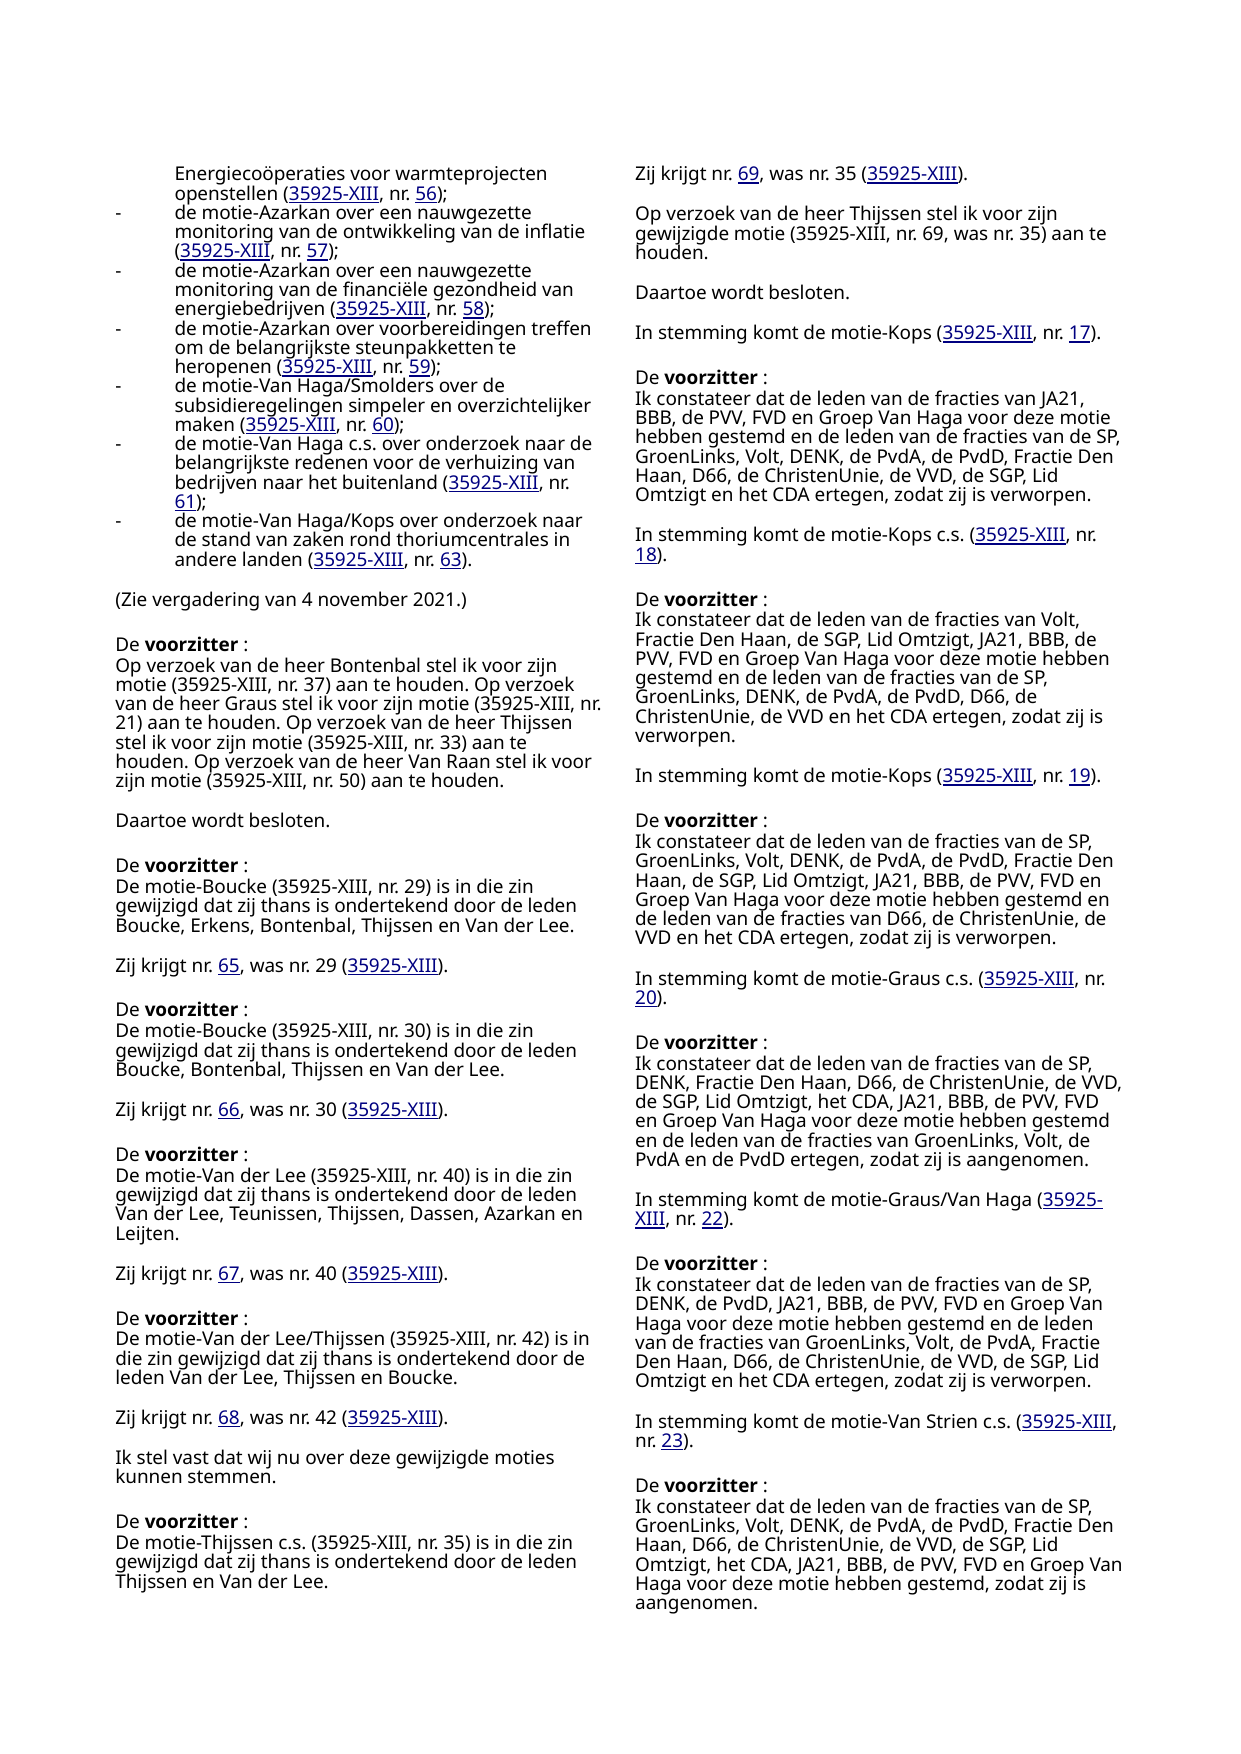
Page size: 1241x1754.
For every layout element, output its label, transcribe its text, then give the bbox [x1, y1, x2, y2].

text De voorzitter : [115, 1141, 605, 1167]
text De voorzitter : [115, 631, 605, 657]
text De voorzitter : [115, 1305, 605, 1330]
text Ik constateer dat de leden van de fracties van de SP, GroenLinks, Volt, DENK, de PvdA, de PvdD, Fractie Den Haan, D66, de ChristenUnie, de VVD, de SGP, Lid Omtzigt, het CDA, JA21, BBB, de PVV, FVD en Groep Van Haga voor deze motie hebben gestemd, zodat zij is aangenomen. [635, 1498, 1125, 1613]
text Zij krijgt nr. 65, was nr. 29 (35925-XIII). [115, 957, 605, 976]
text In stemming komt de motie-Van Strien c.s. (35925-XIII, nr. 23). [635, 1413, 1125, 1451]
text De voorzitter : [635, 586, 1125, 611]
list de motie-Van Haga/Kops over onderzoek naar de stand van zaken rond thoriumcentrales in andere landen (35925-XIII, nr. 63). [115, 512, 605, 570]
text Ik constateer dat de leden van de fracties van de SP, DENK, Fractie Den Haan, D66, de ChristenUnie, de VVD, de SGP, Lid Omtzigt, het CDA, JA21, BBB, de PVV, FVD en Groep Van Haga voor deze motie hebben gestemd en de leden van de fracties van GroenLinks, Volt, de PvdA en de PvdD ertegen, zodat zij is aangenomen. [635, 1054, 1125, 1170]
text De voorzitter : [115, 852, 605, 878]
text De voorzitter : [635, 1029, 1125, 1054]
list Energiecoöperaties voor warmteprojecten openstellen (35925-XIII, nr. 56); [115, 165, 605, 204]
text Ik constateer dat de leden van de fracties van de SP, DENK, de PvdD, JA21, BBB, de PVV, FVD en Groep Van Haga voor deze motie hebben gestemd en de leden van de fracties van GroenLinks, Volt, de PvdA, Fractie Den Haan, D66, de ChristenUnie, de VVD, de SGP, Lid Omtzigt en het CDA ertegen, zodat zij is verworpen. [635, 1276, 1125, 1392]
text De motie-Boucke (35925-XIII, nr. 29) is in die zin gewijzigd dat zij thans is ondertekend door de leden Boucke, Erkens, Bontenbal, Thijssen en Van der Lee. [115, 878, 605, 936]
text De motie-Van der Lee/Thijssen (35925-XIII, nr. 42) is in die zin gewijzigd dat zij thans is ondertekend door de leden Van der Lee, Thijssen en Boucke. [115, 1330, 605, 1388]
list de motie-Azarkan over een nauwgezette monitoring van de financiële gezondheid van energiebedrijven (35925-XIII, nr. 58); [115, 262, 605, 319]
text In stemming komt de motie-Graus c.s. (35925-XIII, nr. 20). [635, 969, 1125, 1008]
text Zij krijgt nr. 69, was nr. 35 (35925-XIII). [635, 165, 1125, 184]
text Daartoe wordt besloten. [115, 812, 605, 831]
text De voorzitter : [635, 807, 1125, 833]
text De voorzitter : [635, 1250, 1125, 1276]
text De voorzitter : [115, 1508, 605, 1534]
text Zij krijgt nr. 66, was nr. 30 (35925-XIII). [115, 1101, 605, 1120]
text Ik stel vast dat wij nu over deze gewijzigde moties kunnen stemmen. [115, 1449, 605, 1487]
text Op verzoek van de heer Thijssen stel ik voor zijn gewijzigde motie (35925-XIII, nr. 69, was nr. 35) aan te houden. [635, 205, 1125, 263]
list de motie-Azarkan over voorbereidingen treffen om de belangrijkste steunpakketten te heropenen (35925-XIII, nr. 59); [115, 319, 605, 377]
text De voorzitter : [115, 997, 605, 1022]
list de motie-Van Haga/Smolders over de subsidieregelingen simpeler en overzichtelijker maken (35925-XIII, nr. 60); [115, 377, 605, 435]
text Daartoe wordt besloten. [635, 284, 1125, 303]
list de motie-Azarkan over een nauwgezette monitoring van de ontwikkeling van de inflatie (35925-XIII, nr. 57); [115, 204, 605, 262]
text De motie-Boucke (35925-XIII, nr. 30) is in die zin gewijzigd dat zij thans is ondertekend door de leden Boucke, Bontenbal, Thijssen en Van der Lee. [115, 1022, 605, 1080]
text De voorzitter : [635, 1472, 1125, 1498]
text Op verzoek van de heer Bontenbal stel ik voor zijn motie (35925-XIII, nr. 37) aan te houden. Op verzoek van de heer Graus stel ik voor zijn motie (35925-XIII, nr. 21) aan te houden. Op verzoek van de heer Thijssen stel ik voor zijn motie (35925-XIII, nr. 33) aan te houden. Op verzoek van de heer Van Raan stel ik voor zijn motie (35925-XIII, nr. 50) aan te houden. [115, 657, 605, 791]
text In stemming komt de motie-Graus/Van Haga (35925-XIII, nr. 22). [635, 1191, 1125, 1229]
text De motie-Van der Lee (35925-XIII, nr. 40) is in die zin gewijzigd dat zij thans is ondertekend door de leden Van der Lee, Teunissen, Thijssen, Dassen, Azarkan en Leijten. [115, 1167, 605, 1244]
text Zij krijgt nr. 68, was nr. 42 (35925-XIII). [115, 1409, 605, 1428]
text Ik constateer dat de leden van de fracties van de SP, GroenLinks, Volt, DENK, de PvdA, de PvdD, Fractie Den Haan, de SGP, Lid Omtzigt, JA21, BBB, de PVV, FVD en Groep Van Haga voor deze motie hebben gestemd en de leden van de fracties van D66, de ChristenUnie, de VVD en het CDA ertegen, zodat zij is verworpen. [635, 833, 1125, 949]
list de motie-Van Haga c.s. over onderzoek naar de belangrijkste redenen voor de verhuizing van bedrijven naar het buitenland (35925-XIII, nr. 61); [115, 435, 605, 512]
text (Zie vergadering van 4 november 2021.) [115, 591, 605, 610]
text De voorzitter : [635, 364, 1125, 390]
text De motie-Thijssen c.s. (35925-XIII, nr. 35) is in die zin gewijzigd dat zij thans is ondertekend door de leden Thijssen en Van der Lee. [115, 1534, 605, 1592]
text Ik constateer dat de leden van de fracties van Volt, Fractie Den Haan, de SGP, Lid Omtzigt, JA21, BBB, de PVV, FVD en Groep Van Haga voor deze motie hebben gestemd en de leden van de fracties van de SP, GroenLinks, DENK, de PvdA, de PvdD, D66, de ChristenUnie, de VVD en het CDA ertegen, zodat zij is verworpen. [635, 611, 1125, 746]
text Zij krijgt nr. 67, was nr. 40 (35925-XIII). [115, 1264, 605, 1284]
text Ik constateer dat de leden van de fracties van JA21, BBB, de PVV, FVD en Groep Van Haga voor deze motie hebben gestemd en de leden van de fracties van de SP, GroenLinks, Volt, DENK, de PvdA, de PvdD, Fractie Den Haan, D66, de ChristenUnie, de VVD, de SGP, Lid Omtzigt en het CDA ertegen, zodat zij is verworpen. [635, 390, 1125, 506]
text In stemming komt de motie-Kops (35925-XIII, nr. 19). [635, 767, 1125, 786]
text In stemming komt de motie-Kops c.s. (35925-XIII, nr. 18). [635, 526, 1125, 565]
text In stemming komt de motie-Kops (35925-XIII, nr. 17). [635, 324, 1125, 343]
